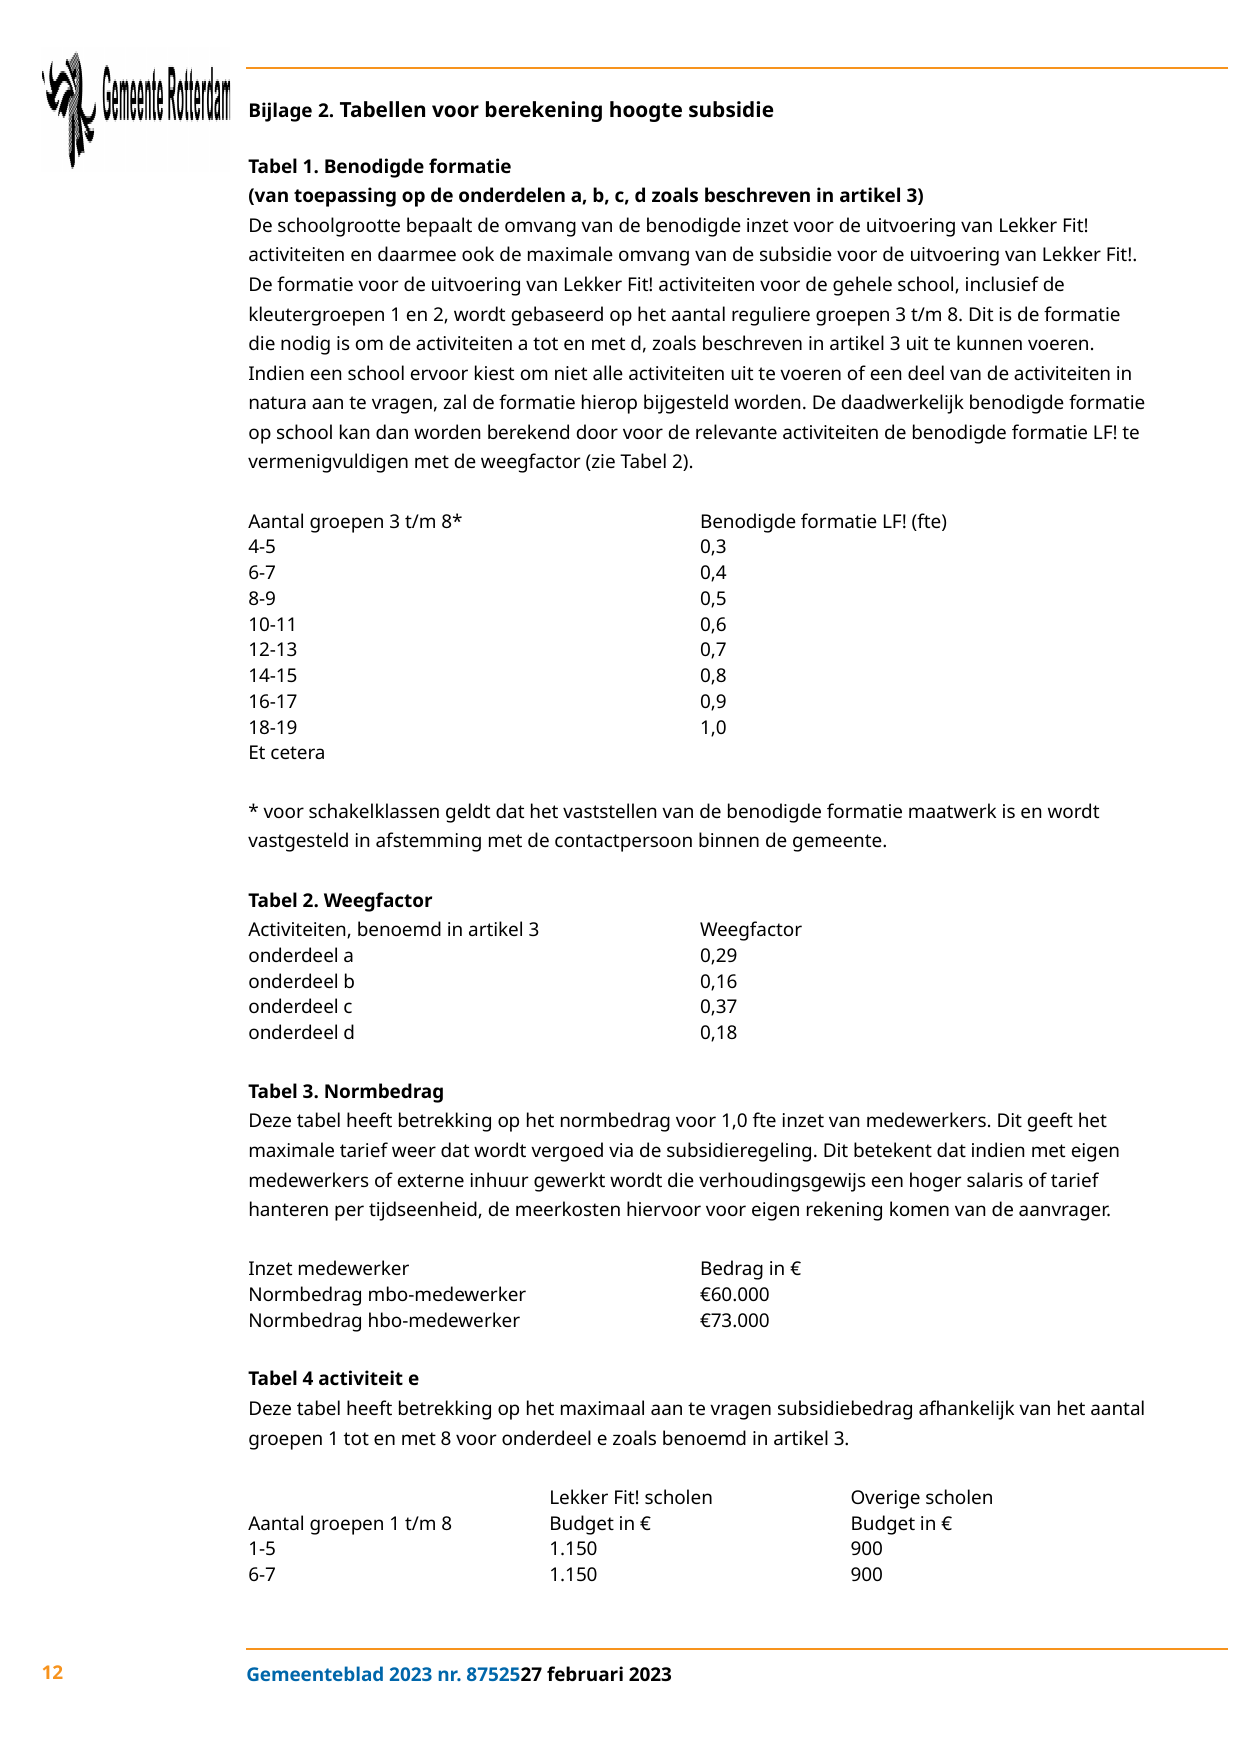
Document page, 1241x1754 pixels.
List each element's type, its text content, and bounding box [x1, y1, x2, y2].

table_cell 0,9 [700, 688, 1152, 714]
text Bijlage 2. Tabellen voor berekening hoogte subsidie [248, 95, 1152, 123]
table_cell onderdeel b [248, 968, 700, 994]
table_cell 18-19 [248, 714, 700, 739]
table_cell 1-5 [248, 1536, 549, 1561]
text Deze tabel heeft betrekking op het maximaal aan te vragen subsidiebedrag afhankelijk van het aantal groepen 1 tot en met 8 voor onderdeel e zoals benoemd in artikel 3. [248, 1395, 1152, 1451]
table_cell 8-9 [248, 585, 700, 611]
table_cell 0,6 [700, 611, 1152, 637]
text * voor schakelklassen geldt dat het vaststellen van de benodigde formatie maatwerk is en wordt vastgesteld in afstemming met de contactpersoon binnen de gemeente. [248, 798, 1152, 853]
table_cell 6-7 [248, 1561, 549, 1587]
table_cell Budget in € [549, 1510, 850, 1536]
table_cell 1,0 [700, 714, 1152, 739]
text De schoolgrootte bepaalt de omvang van de benodigde inzet voor de uitvoering van Lekker Fit! activiteiten en daarmee ook de maximale omvang van de subsidie voor de uitvoering van Lekker Fit!. De formatie voor de uitvoering van Lekker Fit! activiteiten voor de gehele school, inclusief de kleutergroepen 1 en 2, wordt gebaseerd op het aantal reguliere groepen 3 t/m 8. Dit is de formatie die nodig is om de activiteiten a tot en met d, zoals beschreven in artikel 3 uit te kunnen voeren. Indien een school ervoor kiest om niet alle activiteiten uit te voeren of een deel van de activiteiten in natura aan te vragen, zal de formatie hierop bijgesteld worden. De daadwerkelijk benodigde formatie op school kan dan worden berekend door voor de relevante activiteiten de benodigde formatie LF! te vermenigvuldigen met de weegfactor (zie Tabel 2). [248, 212, 1152, 474]
table_cell 0,18 [700, 1020, 1152, 1045]
table_header Lekker Fit! scholen [549, 1484, 850, 1510]
table_cell Et cetera [248, 740, 700, 765]
table_cell 6-7 [248, 560, 700, 585]
table_cell 900 [850, 1561, 1152, 1587]
table_cell 4-5 [248, 534, 700, 559]
table_cell 1.150 [549, 1536, 850, 1561]
text Tabel 1. Benodigde formatie [248, 153, 1152, 179]
table_header Activiteiten, benoemd in artikel 3 [248, 917, 700, 942]
table_cell 0,7 [700, 637, 1152, 662]
table_cell Normbedrag hbo-medewerker [248, 1307, 700, 1333]
table_cell onderdeel d [248, 1020, 700, 1045]
table_cell 0,37 [700, 994, 1152, 1019]
table_cell Normbedrag mbo-medewerker [248, 1281, 700, 1307]
table_cell 0,8 [700, 663, 1152, 688]
text Deze tabel heeft betrekking op het normbedrag voor 1,0 fte inzet van medewerkers. Dit geeft het maximale tarief weer dat wordt vergoed via de subsidieregeling. Dit betekent dat indien met eigen medewerkers of externe inhuur gewerkt wordt die verhoudingsgewijs een hoger salaris of tarief hanteren per tijdseenheid, de meerkosten hiervoor voor eigen rekening komen van de aanvrager. [248, 1108, 1152, 1222]
table_cell 14-15 [248, 663, 700, 688]
table_cell 12-13 [248, 637, 700, 662]
table_cell 900 [850, 1536, 1152, 1561]
table_cell onderdeel a [248, 942, 700, 968]
table_header [248, 1484, 549, 1510]
picture [41, 47, 231, 172]
table_cell 0,3 [700, 534, 1152, 559]
text Tabel 4 activiteit e [248, 1366, 1152, 1391]
table_cell [700, 740, 1152, 765]
table_cell €60.000 [700, 1281, 1152, 1307]
text (van toepassing op de onderdelen a, b, c, d zoals beschreven in artikel 3) [248, 182, 1152, 208]
table_header Inzet medewerker [248, 1256, 700, 1281]
table_header Overige scholen [850, 1484, 1152, 1510]
table_cell 10-11 [248, 611, 700, 637]
table_cell 0,4 [700, 560, 1152, 585]
table_header Weegfactor [700, 917, 1152, 942]
table_cell Aantal groepen 1 t/m 8 [248, 1510, 549, 1536]
table_header Benodigde formatie LF! (fte) [700, 508, 1152, 534]
table_cell Budget in € [850, 1510, 1152, 1536]
table_cell 1.150 [549, 1561, 850, 1587]
table_cell €73.000 [700, 1307, 1152, 1333]
table_cell onderdeel c [248, 994, 700, 1019]
text Tabel 2. Weegfactor [248, 887, 1152, 913]
table_header Aantal groepen 3 t/m 8* [248, 508, 700, 534]
table_cell 16-17 [248, 688, 700, 714]
text Tabel 3. Normbedrag [248, 1078, 1152, 1104]
table_cell 0,29 [700, 942, 1152, 968]
table_cell 0,5 [700, 585, 1152, 611]
table_header Bedrag in € [700, 1256, 1152, 1281]
table_cell 0,16 [700, 968, 1152, 994]
